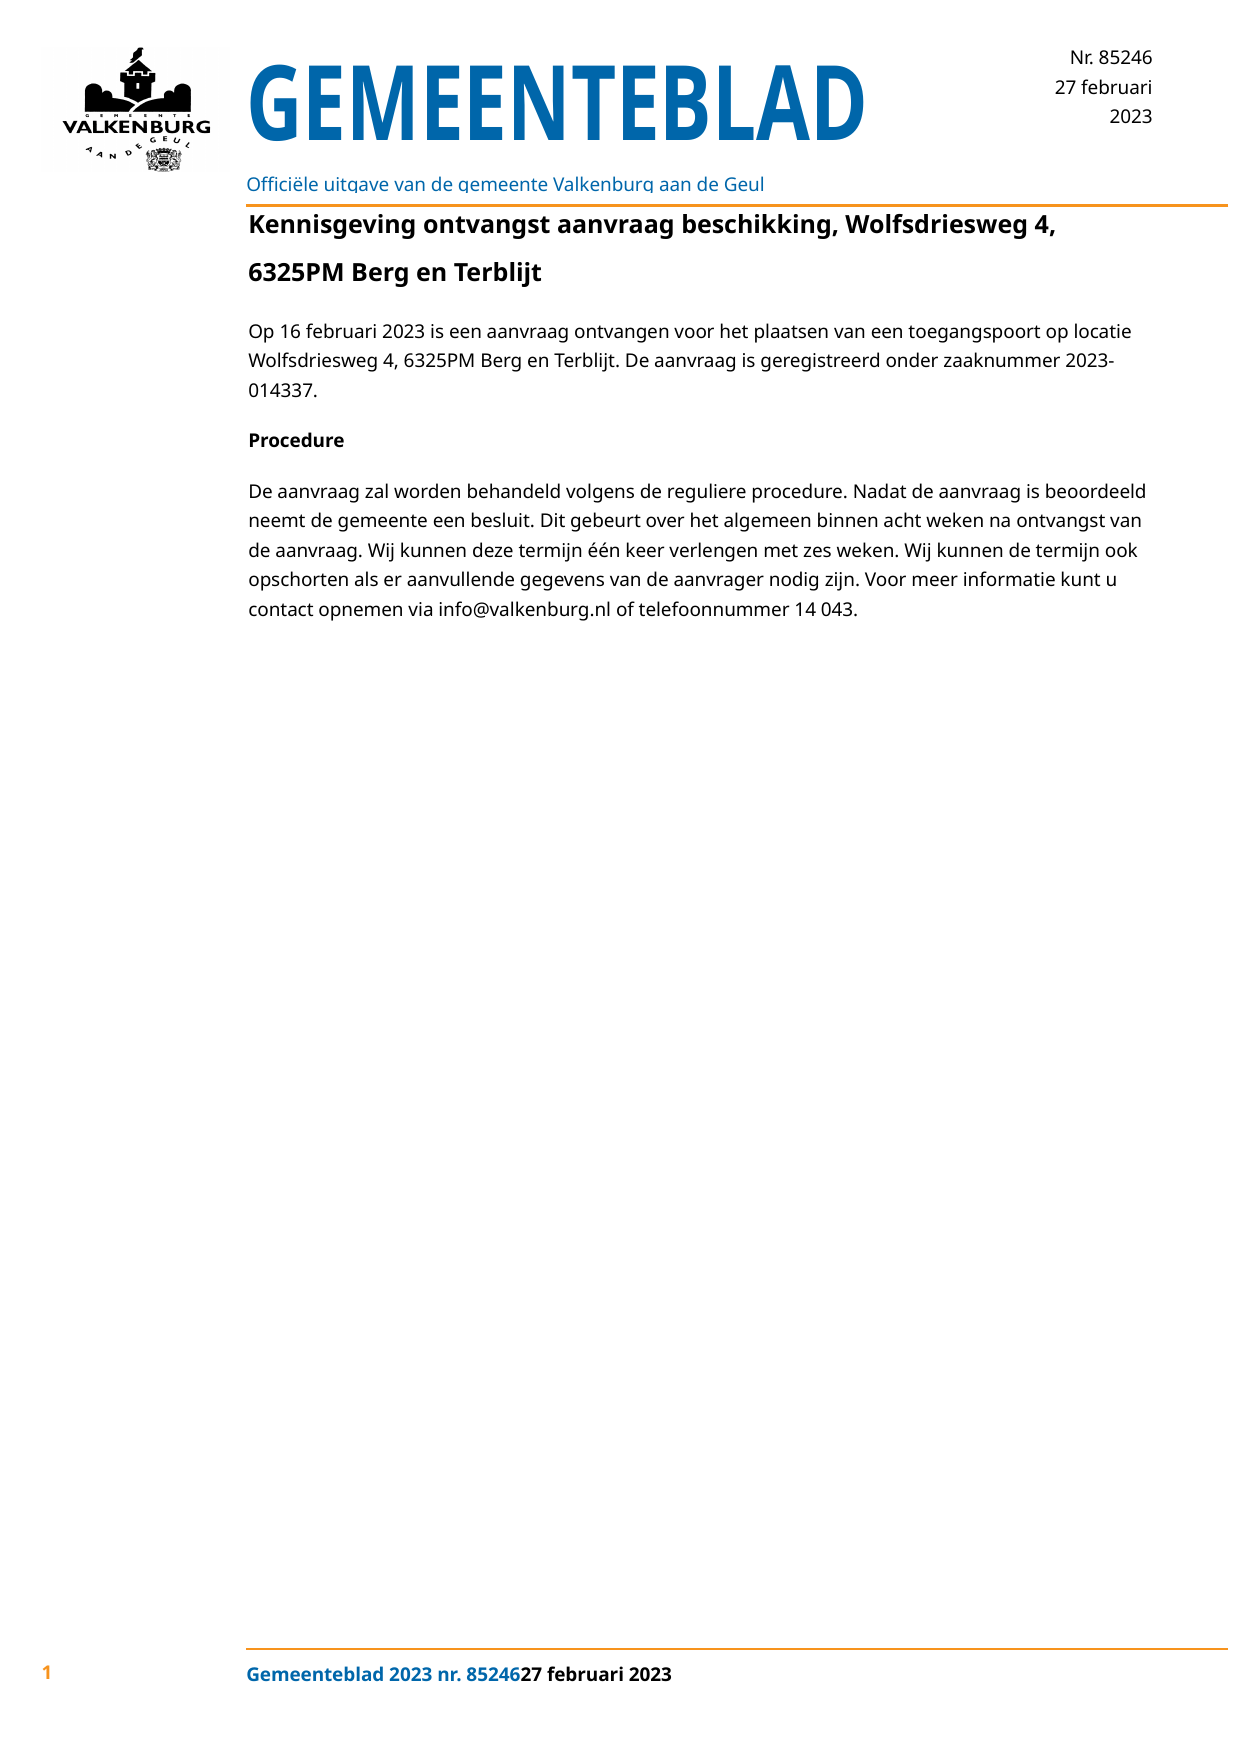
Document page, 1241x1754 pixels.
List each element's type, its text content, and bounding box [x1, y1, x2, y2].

text De aanvraag zal worden behandeld volgens de reguliere procedure. Nadat de aanvraag is beoordeeld neemt de gemeente een besluit. Dit gebeurt over het algemeen binnen acht weken na ontvangst van de aanvraag. Wij kunnen deze termijn één keer verlengen met zes weken. Wij kunnen de termijn ook opschorten als er aanvullende gegevens van de aanvrager nodig zijn. Voor meer informatie kunt u contact opnemen via info@valkenburg.nl of telefoonnummer 14 043. [248, 478, 1152, 622]
text Op 16 februari 2023 is een aanvraag ontvangen voor het plaatsen van een toegangspoort op locatie Wolfsdriesweg 4, 6325PM Berg en Terblijt. De aanvraag is geregistreerd onder zaaknummer 2023-014337. [248, 318, 1152, 403]
text Kennisgeving ontvangst aanvraag beschikking, Wolfsdriesweg 4, 6325PM Berg en Terblijt [248, 207, 1152, 288]
text Procedure [248, 427, 1152, 453]
picture [41, 47, 231, 172]
